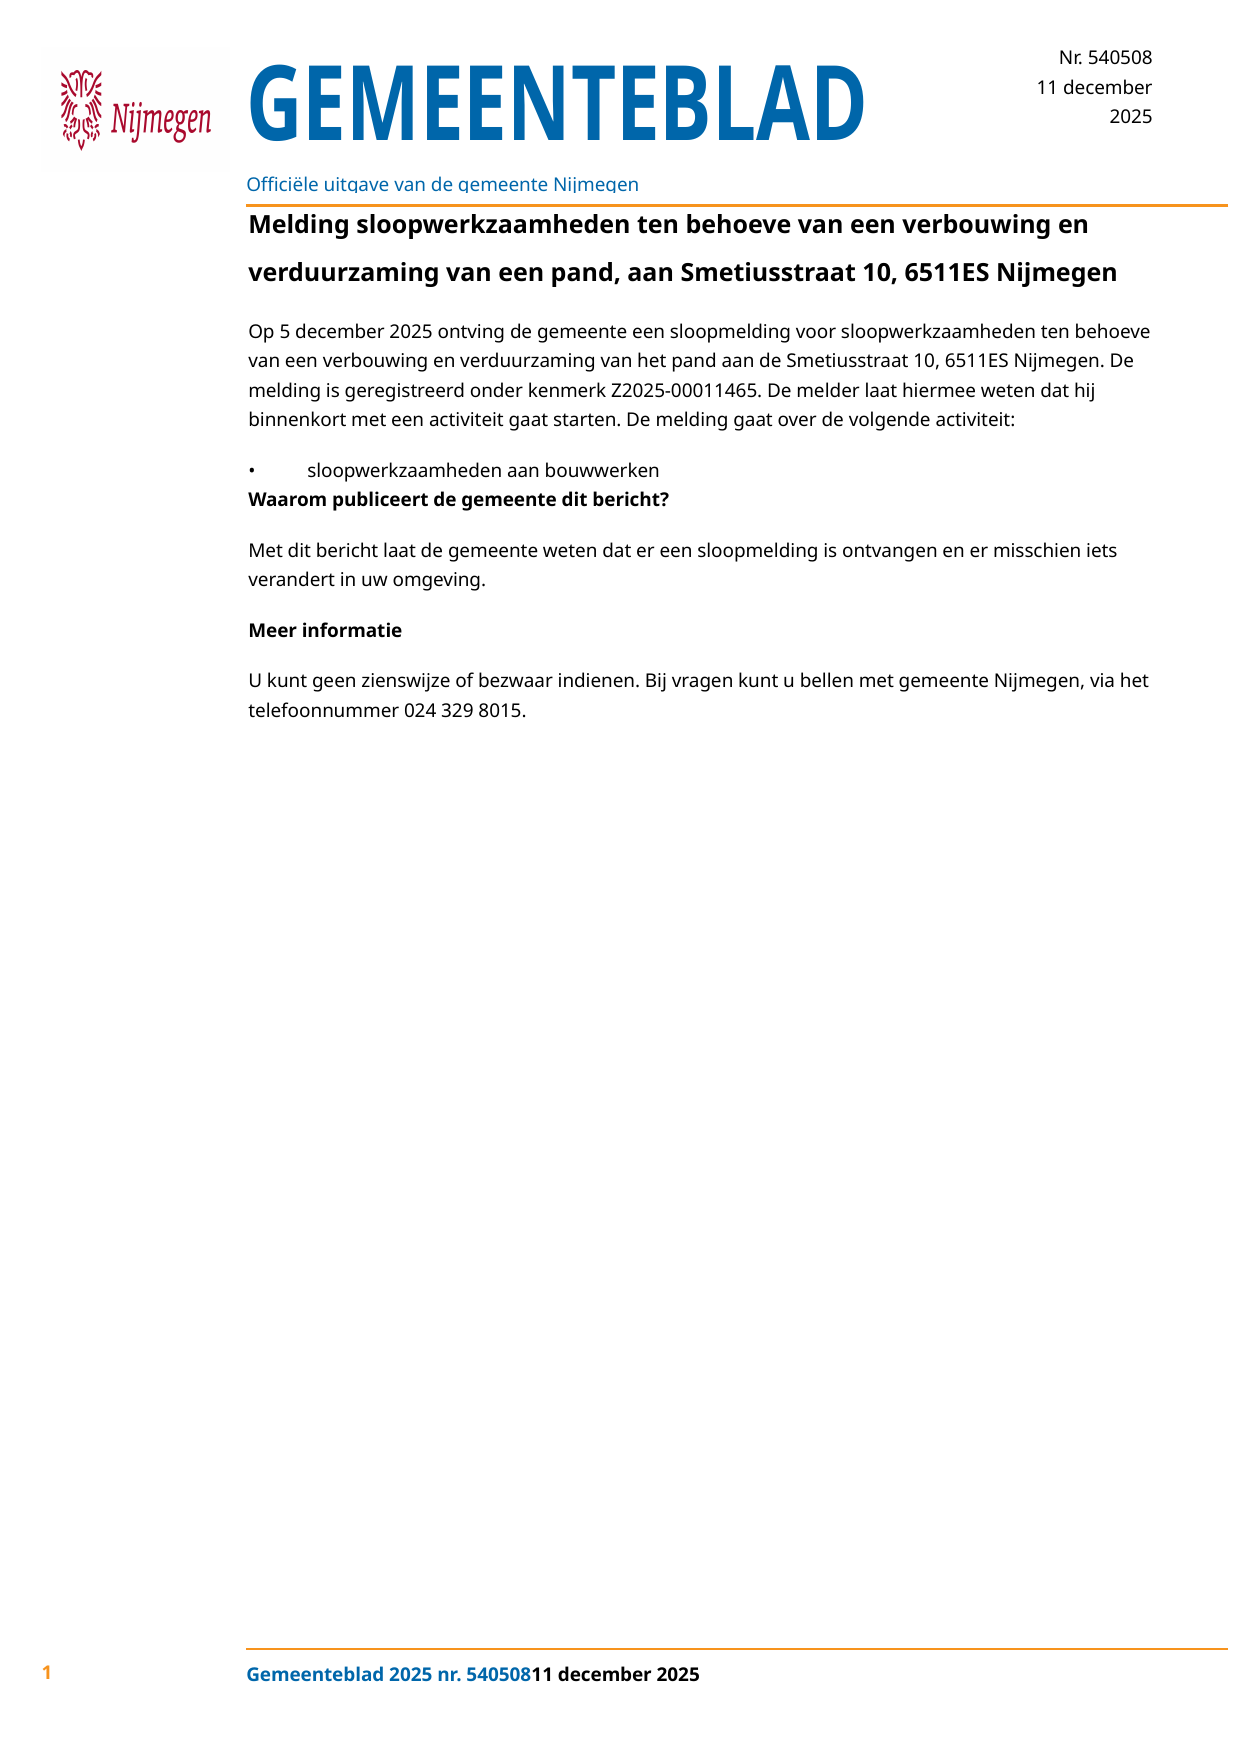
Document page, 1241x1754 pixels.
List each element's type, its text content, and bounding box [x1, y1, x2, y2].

text Op 5 december 2025 ontving de gemeente een sloopmelding voor sloopwerkzaamheden ten behoeve van een verbouwing en verduurzaming van het pand aan de Smetiusstraat 10, 6511ES Nijmegen. De melding is geregistreerd onder kenmerk Z2025-00011465. De melder laat hiermee weten dat hij binnenkort met een activiteit gaat starten. De melding gaat over de volgende activiteit: [248, 318, 1152, 432]
list sloopwerkzaamheden aan bouwwerken [248, 457, 1152, 483]
text Meer informatie [248, 617, 1152, 643]
text Met dit bericht laat de gemeente weten dat er een sloopmelding is ontvangen en er misschien iets verandert in uw omgeving. [248, 537, 1152, 592]
text Waarom publiceert de gemeente dit bericht? [248, 487, 1152, 512]
text U kunt geen zienswijze of bezwaar indienen. Bij vragen kunt u bellen met gemeente Nijmegen, via het telefoonnummer 024 329 8015. [248, 667, 1152, 723]
text Melding sloopwerkzaamheden ten behoeve van een verbouwing en verduurzaming van een pand, aan Smetiusstraat 10, 6511ES Nijmegen [248, 207, 1152, 288]
picture [41, 47, 231, 172]
